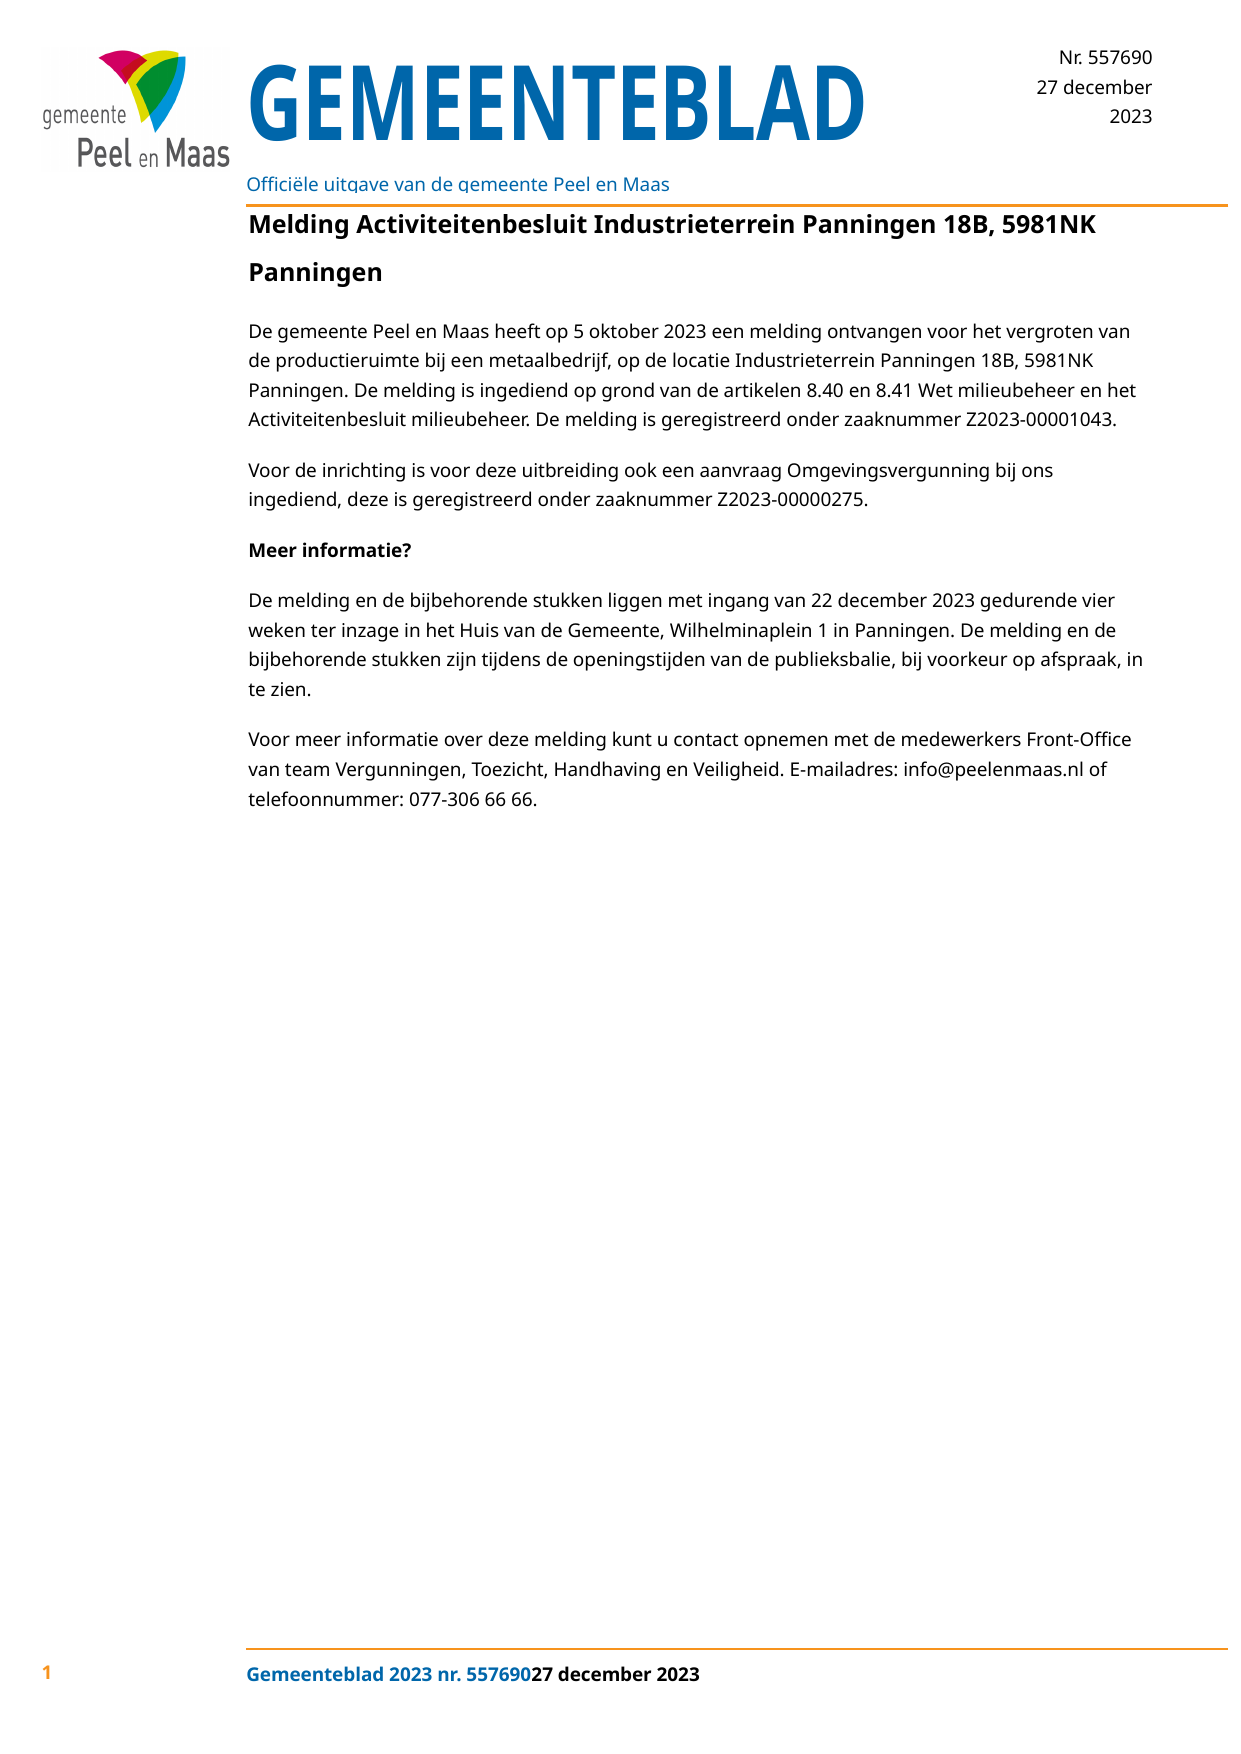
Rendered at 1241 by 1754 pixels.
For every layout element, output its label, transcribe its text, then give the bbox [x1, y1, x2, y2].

picture [41, 47, 231, 172]
text Melding Activiteitenbesluit Industrieterrein Panningen 18B, 5981NK Panningen [248, 207, 1152, 288]
text De gemeente Peel en Maas heeft op 5 oktober 2023 een melding ontvangen voor het vergroten van de productieruimte bij een metaalbedrijf, op de locatie Industrieterrein Panningen 18B, 5981NK Panningen. De melding is ingediend op grond van de artikelen 8.40 en 8.41 Wet milieubeheer en het Activiteitenbesluit milieubeheer. De melding is geregistreerd onder zaaknummer Z2023-00001043. [248, 318, 1152, 432]
text Voor meer informatie over deze melding kunt u contact opnemen met de medewerkers Front-Office van team Vergunningen, Toezicht, Handhaving en Veiligheid. E-mailadres: info@peelenmaas.nl of telefoonnummer: 077-306 66 66. [248, 727, 1152, 812]
text De melding en de bijbehorende stukken liggen met ingang van 22 december 2023 gedurende vier weken ter inzage in het Huis van de Gemeente, Wilhelminaplein 1 in Panningen. De melding en de bijbehorende stukken zijn tijdens de openingstijden van de publieksbalie, bij voorkeur op afspraak, in te zien. [248, 587, 1152, 702]
text Voor de inrichting is voor deze uitbreiding ook een aanvraag Omgevingsvergunning bij ons ingediend, deze is geregistreerd onder zaaknummer Z2023-00000275. [248, 457, 1152, 512]
text Meer informatie? [248, 537, 1152, 563]
